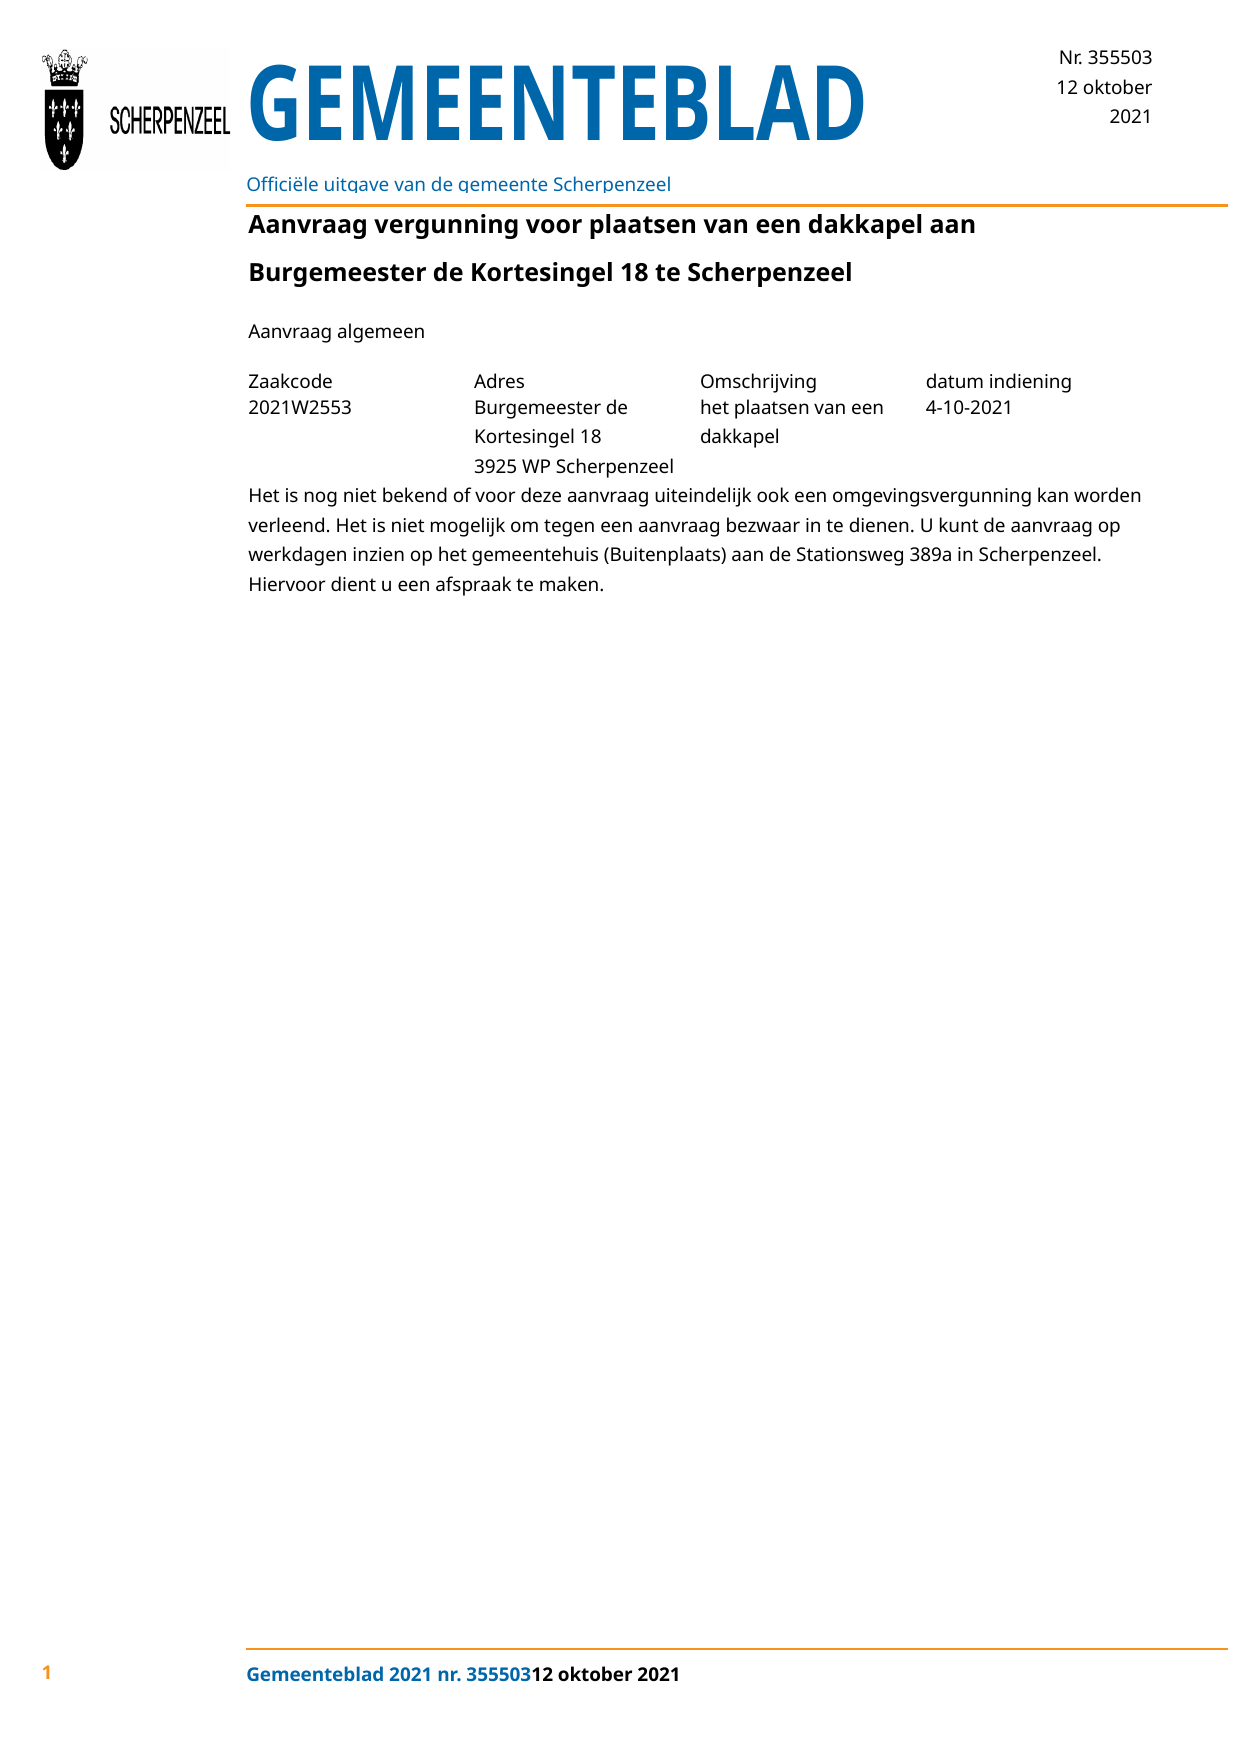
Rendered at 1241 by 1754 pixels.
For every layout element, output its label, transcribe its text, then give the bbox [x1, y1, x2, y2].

text Het is nog niet bekend of voor deze aanvraag uiteindelijk ook een omgevingsvergunning kan worden verleend. Het is niet mogelijk om tegen een aanvraag bezwaar in te dienen. U kunt de aanvraag op werkdagen inzien op het gemeentehuis (Buitenplaats) aan de Stationsweg 389a in Scherpenzeel. Hiervoor dient u een afspraak te maken. [248, 482, 1152, 597]
table_header Adres [474, 369, 700, 394]
table_cell het plaatsen van een dakkapel [700, 394, 926, 479]
table_cell 4-10-2021 [926, 394, 1152, 479]
text Aanvraag vergunning voor plaatsen van een dakkapel aan Burgemeester de Kortesingel 18 te Scherpenzeel [248, 207, 1152, 288]
table_header Zaakcode [248, 369, 474, 394]
table_header datum indiening [926, 369, 1152, 394]
text Aanvraag algemeen [248, 318, 1152, 344]
table_header Omschrijving [700, 369, 926, 394]
table_cell 2021W2553 [248, 394, 474, 479]
table_cell Burgemeester de Kortesingel 18 3925 WP Scherpenzeel [474, 394, 700, 479]
picture [41, 47, 231, 172]
